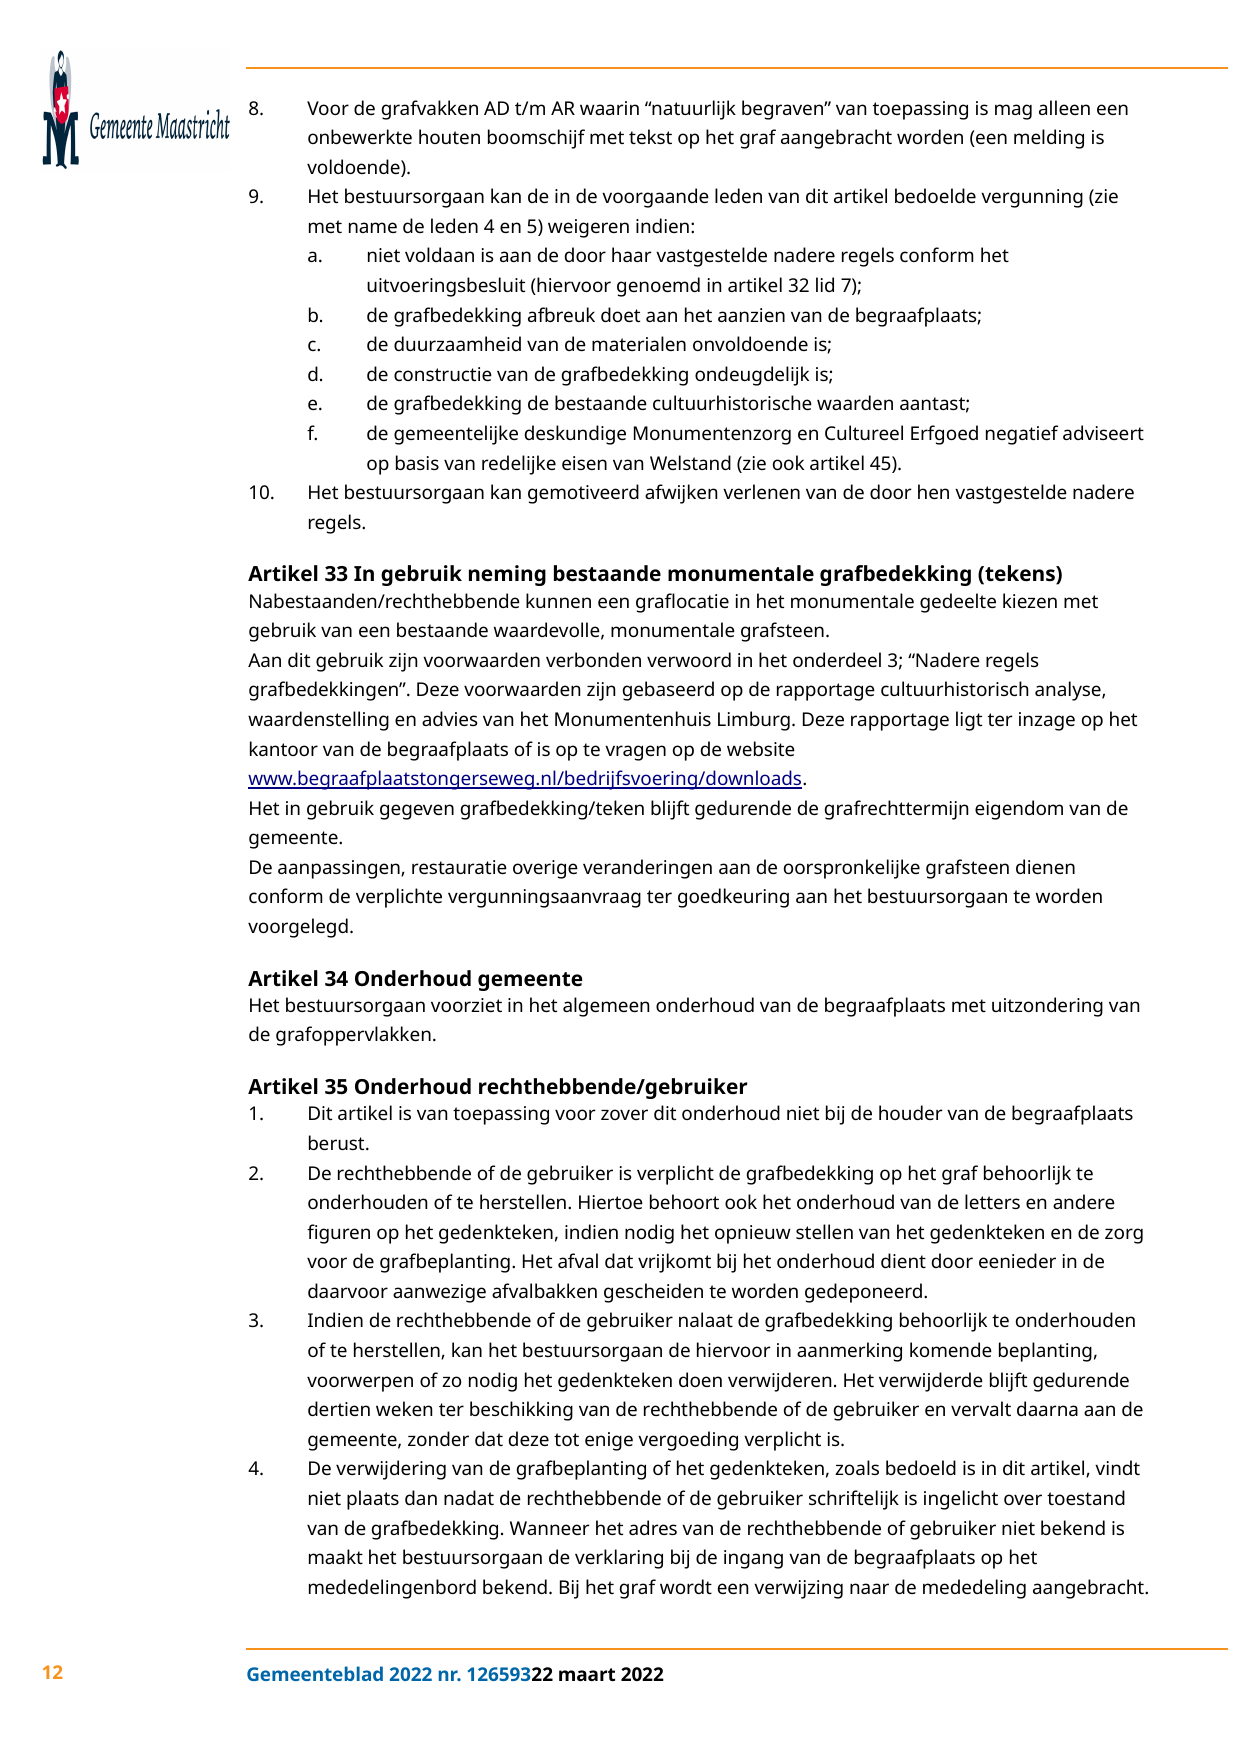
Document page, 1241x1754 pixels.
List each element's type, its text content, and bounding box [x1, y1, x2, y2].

text De aanpassingen, restauratie overige veranderingen aan de oorspronkelijke grafsteen dienen conform de verplichte vergunningsaanvraag ter goedkeuring aan het bestuursorgaan te worden voorgelegd. [248, 854, 1152, 939]
text Het bestuursorgaan voorziet in het algemeen onderhoud van de begraafplaats met uitzondering van de grafoppervlakken. [248, 992, 1152, 1047]
list de duurzaamheid van de materialen onvoldoende is; [307, 331, 1152, 357]
list Dit artikel is van toepassing voor zover dit onderhoud niet bij de houder van de begraafplaats berust. [248, 1101, 1152, 1156]
list Het bestuursorgaan kan de in de voorgaande leden van dit artikel bedoelde vergunning (zie met name de leden 4 en 5) weigeren indien: [248, 183, 1152, 239]
list de gemeentelijke deskundige Monumentenzorg en Cultureel Erfgoed negatief adviseert op basis van redelijke eisen van Welstand (zie ook artikel 45). [307, 420, 1152, 476]
list niet voldaan is aan de door haar vastgestelde nadere regels conform het uitvoeringsbesluit (hiervoor genoemd in artikel 32 lid 7); [307, 243, 1152, 298]
list De verwijdering van de grafbeplanting of het gedenkteken, zoals bedoeld is in dit artikel, vindt niet plaats dan nadat de rechthebbende of de gebruiker schriftelijk is ingelicht over toestand van de grafbedekking. Wanneer het adres van de rechthebbende of gebruiker niet bekend is maakt het bestuursorgaan de verklaring bij de ingang van de begraafplaats op het mededelingenbord bekend. Bij het graf wordt een verwijzing naar de mededeling aangebracht. [248, 1456, 1152, 1599]
list de grafbedekking afbreuk doet aan het aanzien van de begraafplaats; [307, 302, 1152, 328]
text Artikel 33 In gebruik neming bestaande monumentale grafbedekking (tekens) [248, 559, 1152, 588]
list Indien de rechthebbende of de gebruiker nalaat de grafbedekking behoorlijk te onderhouden of te herstellen, kan het bestuursorgaan de hiervoor in aanmerking komende beplanting, voorwerpen of zo nodig het gedenkteken doen verwijderen. Het verwijderde blijft gedurende dertien weken ter beschikking van de rechthebbende of de gebruiker en vervalt daarna aan de gemeente, zonder dat deze tot enige vergoeding verplicht is. [248, 1308, 1152, 1452]
list de constructie van de grafbedekking ondeugdelijk is; [307, 361, 1152, 387]
text Artikel 35 Onderhoud rechthebbende/gebruiker [248, 1072, 1152, 1101]
picture [41, 47, 231, 172]
list De rechthebbende of de gebruiker is verplicht de grafbedekking op het graf behoorlijk te onderhouden of te herstellen. Hiertoe behoort ook het onderhoud van de letters en andere figuren op het gedenkteken, indien nodig het opnieuw stellen van het gedenkteken en de zorg voor de grafbeplanting. Het afval dat vrijkomt bij het onderhoud dient door eenieder in de daarvoor aanwezige afvalbakken gescheiden te worden gedeponeerd. [248, 1160, 1152, 1304]
text Artikel 34 Onderhoud gemeente [248, 964, 1152, 992]
list Het bestuursorgaan kan gemotiveerd afwijken verlenen van de door hen vastgestelde nadere regels. [248, 479, 1152, 535]
list Voor de grafvakken AD t/m AR waarin “natuurlijk begraven” van toepassing is mag alleen een onbewerkte houten boomschijf met tekst op het graf aangebracht worden (een melding is voldoende). [248, 95, 1152, 180]
list de grafbedekking de bestaande cultuurhistorische waarden aantast; [307, 391, 1152, 416]
text Nabestaanden/rechthebbende kunnen een graflocatie in het monumentale gedeelte kiezen met gebruik van een bestaande waardevolle, monumentale grafsteen. [248, 588, 1152, 643]
text Aan dit gebruik zijn voorwaarden verbonden verwoord in het onderdeel 3; “Nadere regels grafbedekkingen”. Deze voorwaarden zijn gebaseerd op de rapportage cultuurhistorisch analyse, waardenstelling en advies van het Monumentenhuis Limburg. Deze rapportage ligt ter inzage op het kantoor van de begraafplaats of is op te vragen op de website www.begraafplaatstongerseweg.nl/bedrijfsvoering/downloads. [248, 647, 1152, 791]
text Het in gebruik gegeven grafbedekking/teken blijft gedurende de grafrechttermijn eigendom van de gemeente. [248, 795, 1152, 850]
